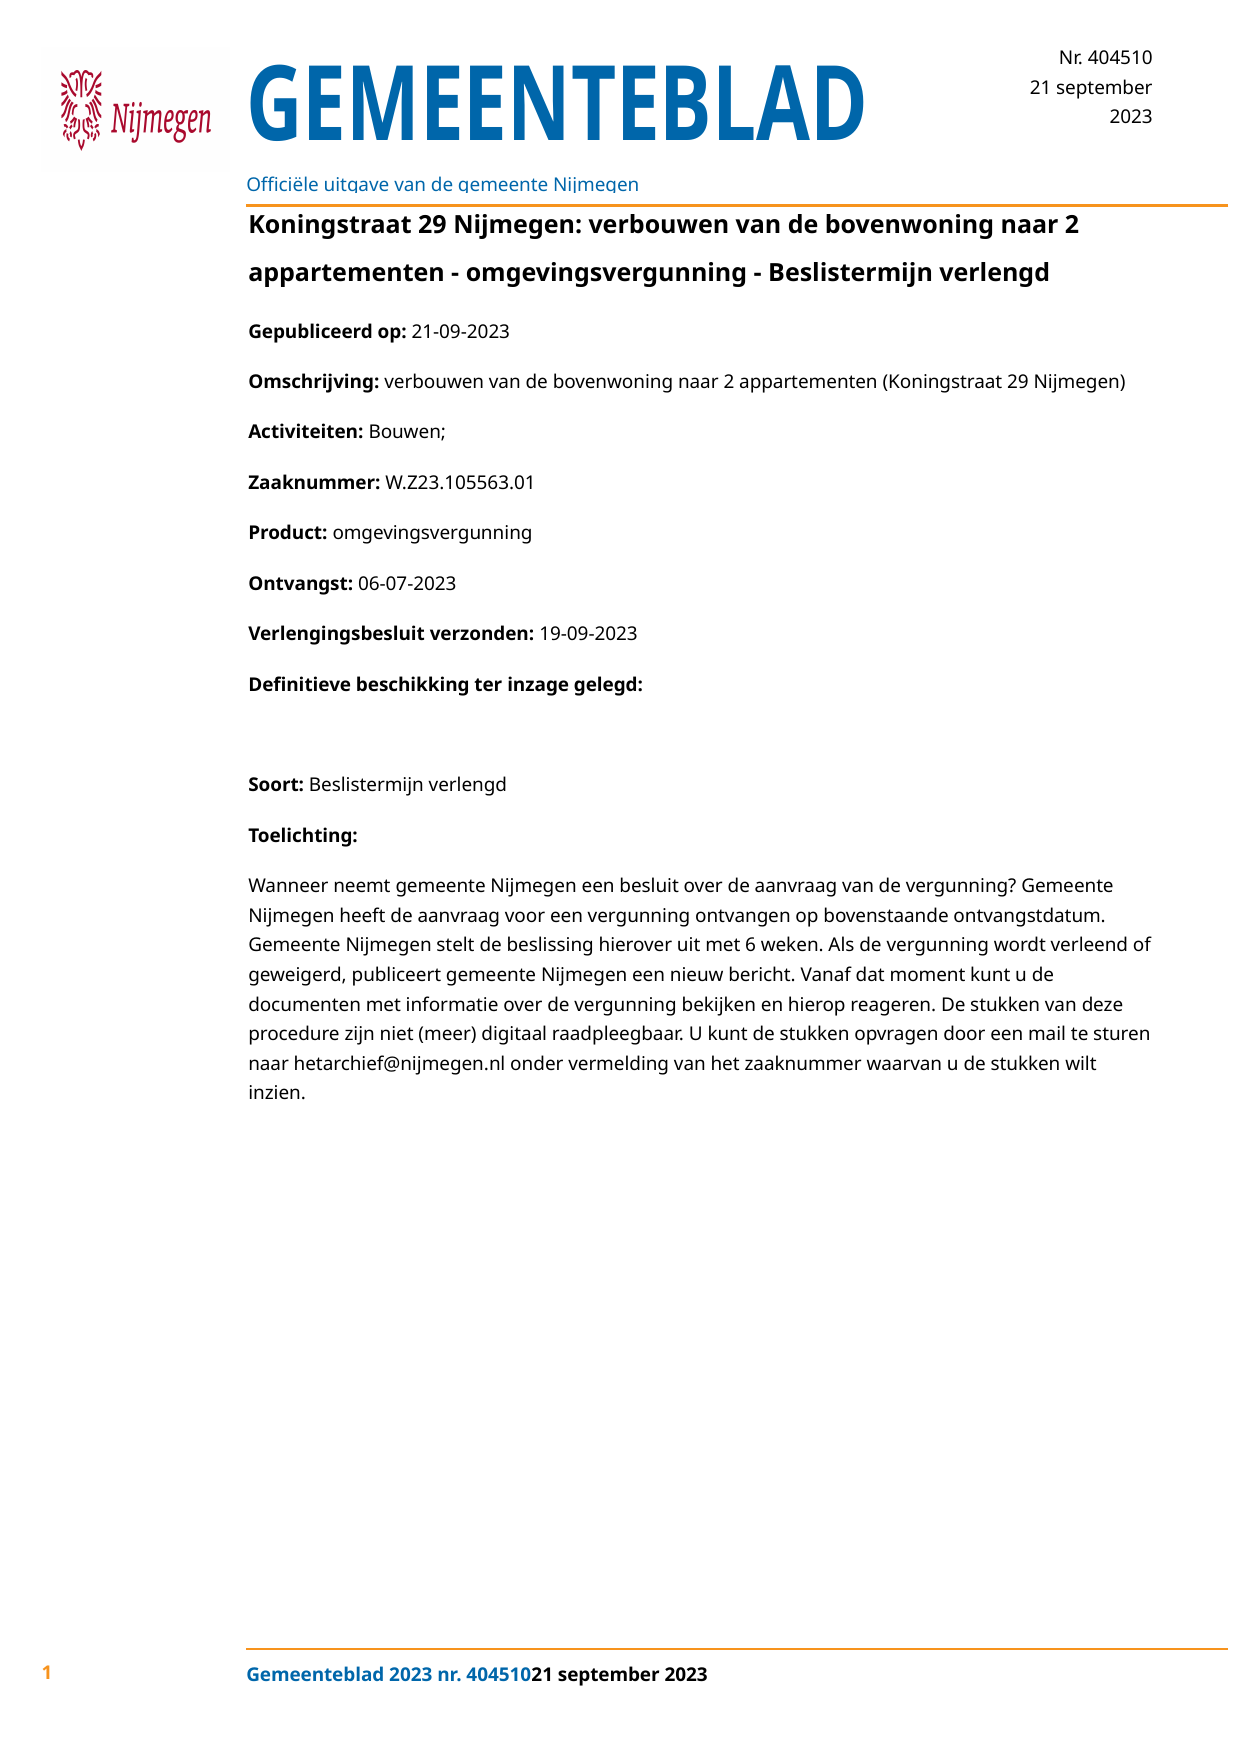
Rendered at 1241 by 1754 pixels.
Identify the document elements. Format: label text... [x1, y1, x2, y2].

text Zaaknummer: W.Z23.105563.01 [248, 469, 1152, 495]
text Omschrijving: verbouwen van de bovenwoning naar 2 appartementen (Koningstraat 29 Nijmegen) [248, 368, 1152, 394]
text Koningstraat 29 Nijmegen: verbouwen van de bovenwoning naar 2 appartementen - omgevingsvergunning - Beslistermijn verlengd [248, 207, 1152, 288]
text Gepubliceerd op: 21-09-2023 [248, 318, 1152, 344]
text Verlengingsbesluit verzonden: 19-09-2023 [248, 620, 1152, 646]
picture [41, 47, 231, 172]
text Ontvangst: 06-07-2023 [248, 570, 1152, 596]
text Activiteiten: Bouwen; [248, 419, 1152, 444]
text Wanneer neemt gemeente Nijmegen een besluit over de aanvraag van de vergunning? Gemeente Nijmegen heeft de aanvraag voor een vergunning ontvangen op bovenstaande ontvangstdatum. Gemeente Nijmegen stelt de beslissing hierover uit met 6 weken. Als de vergunning wordt verleend of geweigerd, publiceert gemeente Nijmegen een nieuw bericht. Vanaf dat moment kunt u de documenten met informatie over de vergunning bekijken en hierop reageren. De stukken van deze procedure zijn niet (meer) digitaal raadpleegbaar. U kunt de stukken opvragen door een mail te sturen naar hetarchief@nijmegen.nl onder vermelding van het zaaknummer waarvan u de stukken wilt inzien. [248, 872, 1152, 1105]
text Product: omgevingsvergunning [248, 519, 1152, 545]
text Definitieve beschikking ter inzage gelegd: [248, 671, 1152, 697]
text Soort: Beslistermijn verlengd [248, 772, 1152, 797]
text Toelichting: [248, 822, 1152, 848]
